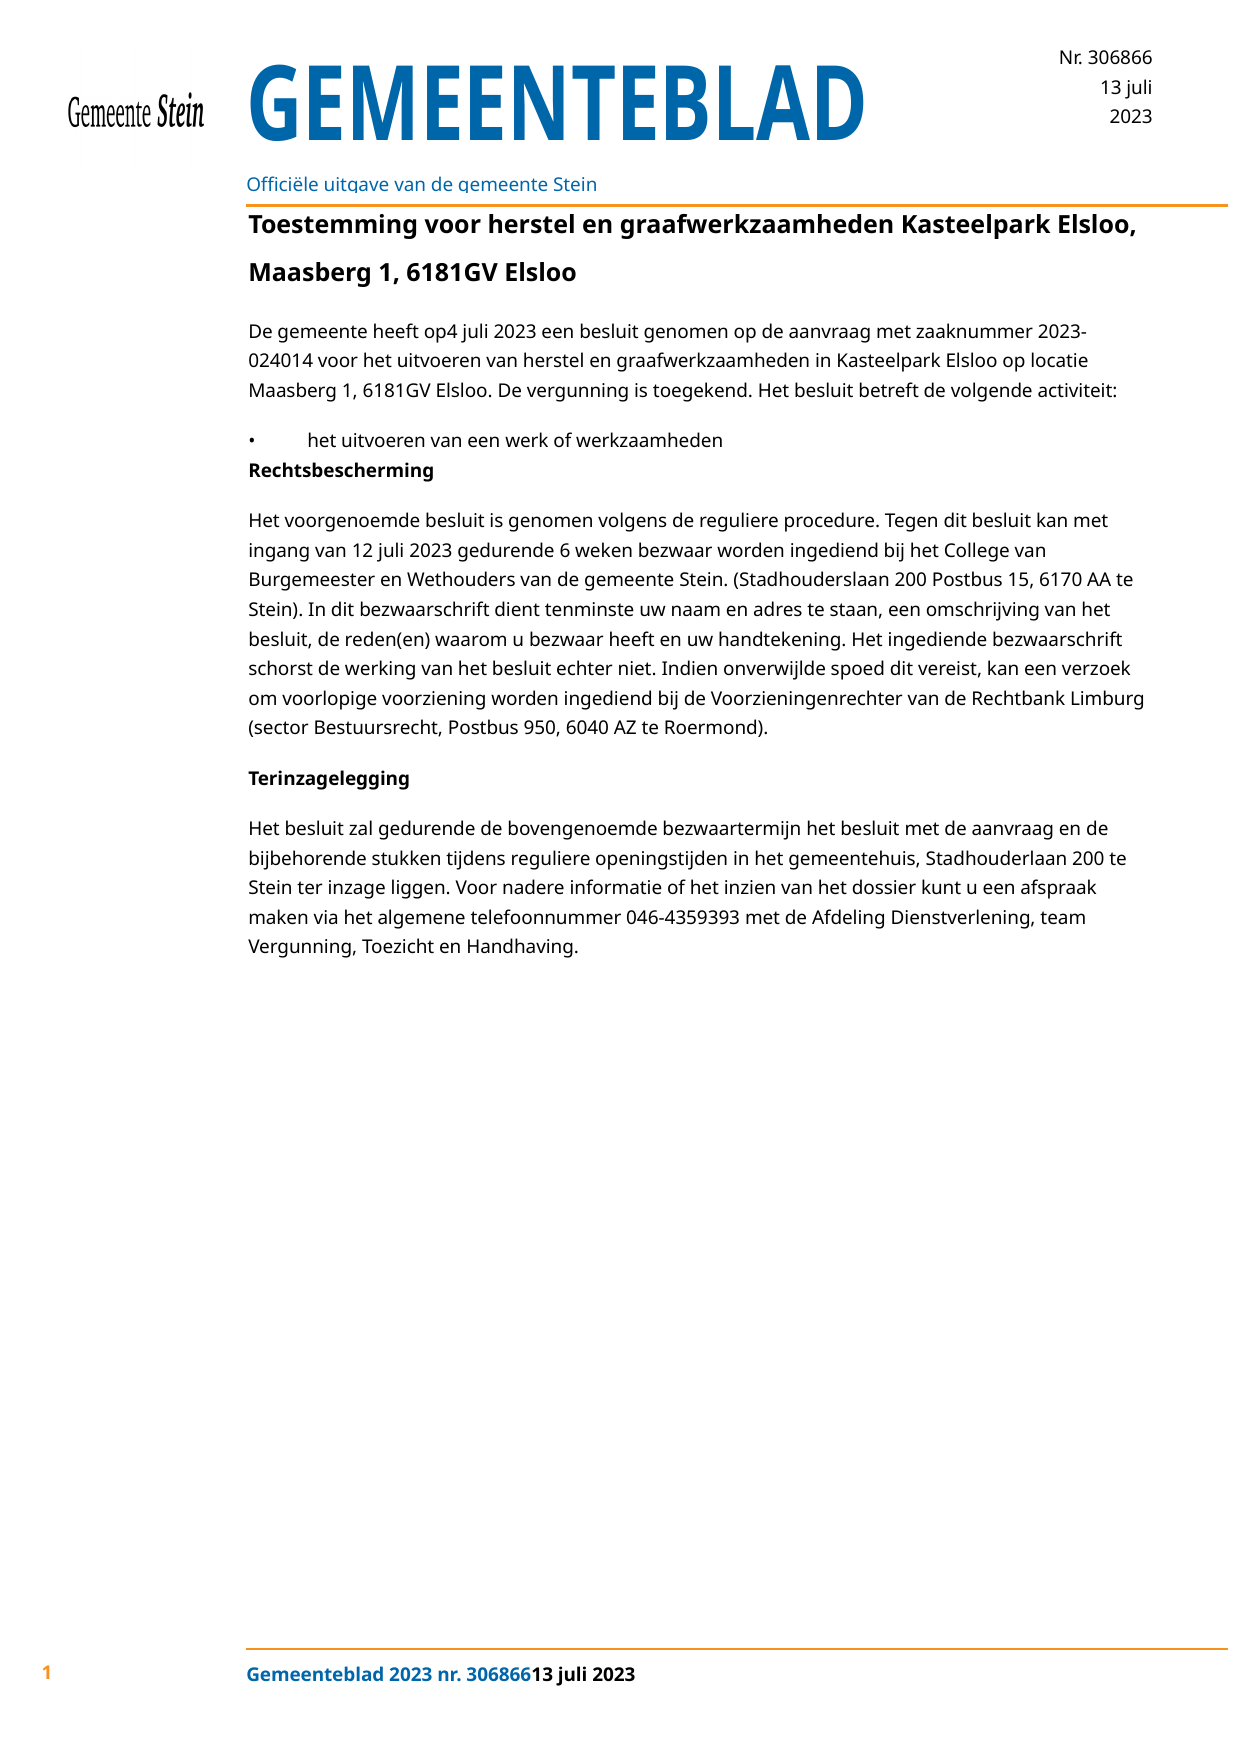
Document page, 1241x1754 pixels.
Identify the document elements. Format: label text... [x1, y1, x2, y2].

text Het besluit zal gedurende de bovengenoemde bezwaartermijn het besluit met de aanvraag en de bijbehorende stukken tijdens reguliere openingstijden in het gemeentehuis, Stadhouderlaan 200 te Stein ter inzage liggen. Voor nadere informatie of het inzien van het dossier kunt u een afspraak maken via het algemene telefoonnummer 046-4359393 met de Afdeling Dienstverlening, team Vergunning, Toezicht en Handhaving. [248, 815, 1152, 959]
list het uitvoeren van een werk of werkzaamheden [248, 427, 1152, 453]
text De gemeente heeft op4 juli 2023 een besluit genomen op de aanvraag met zaaknummer 2023-024014 voor het uitvoeren van herstel en graafwerkzaamheden in Kasteelpark Elsloo op locatie Maasberg 1, 6181GV Elsloo. De vergunning is toegekend. Het besluit betreft de volgende activiteit: [248, 318, 1152, 403]
text Toestemming voor herstel en graafwerkzaamheden Kasteelpark Elsloo, Maasberg 1, 6181GV Elsloo [248, 207, 1152, 288]
text Rechtsbescherming [248, 457, 1152, 483]
picture [41, 47, 231, 172]
text Terinzagelegging [248, 765, 1152, 791]
text Het voorgenoemde besluit is genomen volgens de reguliere procedure. Tegen dit besluit kan met ingang van 12 juli 2023 gedurende 6 weken bezwaar worden ingediend bij het College van Burgemeester en Wethouders van de gemeente Stein. (Stadhouderslaan 200 Postbus 15, 6170 AA te Stein). In dit bezwaarschrift dient tenminste uw naam en adres te staan, een omschrijving van het besluit, de reden(en) waarom u bezwaar heeft en uw handtekening. Het ingediende bezwaarschrift schorst de werking van het besluit echter niet. Indien onverwijlde spoed dit vereist, kan een verzoek om voorlopige voorziening worden ingediend bij de Voorzieningenrechter van de Rechtbank Limburg (sector Bestuursrecht, Postbus 950, 6040 AZ te Roermond). [248, 507, 1152, 740]
